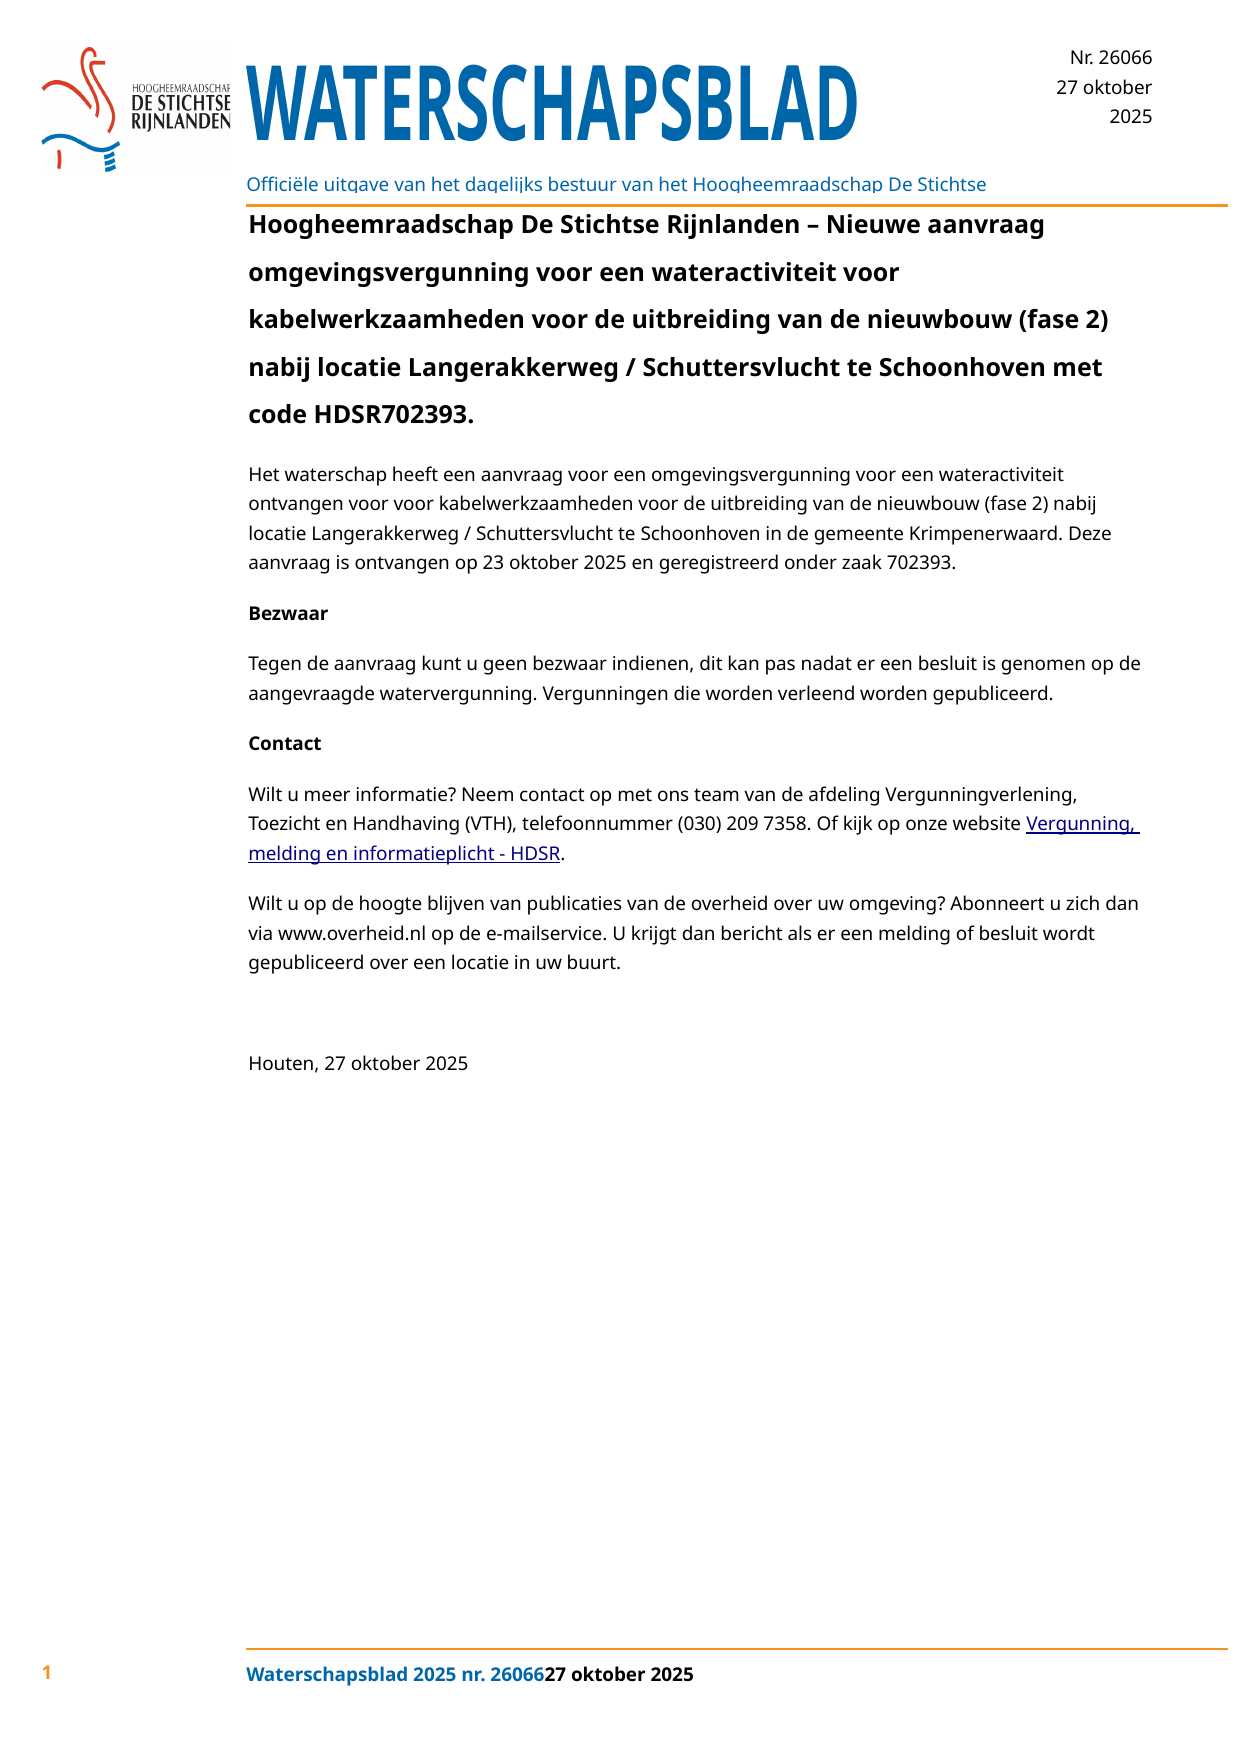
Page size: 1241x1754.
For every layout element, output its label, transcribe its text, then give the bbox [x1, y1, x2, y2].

text Contact [248, 730, 1152, 756]
text Het waterschap heeft een aanvraag voor een omgevingsvergunning voor een wateractiviteit ontvangen voor voor kabelwerkzaamheden voor de uitbreiding van de nieuwbouw (fase 2) nabij locatie Langerakkerweg / Schuttersvlucht te Schoonhoven in de gemeente Krimpenerwaard. Deze aanvraag is ontvangen op 23 oktober 2025 en geregistreerd onder zaak 702393. [248, 461, 1152, 575]
text Wilt u meer informatie? Neem contact op met ons team van de afdeling Vergunningverlening, Toezicht en Handhaving (VTH), telefoonnummer (030) 209 7358. Of kijk op onze website Vergunning, melding en informatieplicht - HDSR. [248, 781, 1152, 866]
text Wilt u op de hoogte blijven van publicaties van de overheid over uw omgeving? Abonneert u zich dan via www.overheid.nl op de e-mailservice. U krijgt dan bericht als er een melding of besluit wordt gepubliceerd over een locatie in uw buurt. [248, 890, 1152, 975]
text Bezwaar [248, 600, 1152, 626]
text Houten, 27 oktober 2025 [248, 1050, 1152, 1076]
picture [41, 47, 231, 172]
text Tegen de aanvraag kunt u geen bezwaar indienen, dit kan pas nadat er een besluit is genomen op de aangevraagde watervergunning. Vergunningen die worden verleend worden gepubliceerd. [248, 650, 1152, 706]
text Hoogheemraadschap De Stichtse Rijnlanden – Nieuwe aanvraag omgevingsvergunning voor een wateractiviteit voor kabelwerkzaamheden voor de uitbreiding van de nieuwbouw (fase 2) nabij locatie Langerakkerweg / Schuttersvlucht te Schoonhoven met code HDSR702393. [248, 207, 1152, 431]
